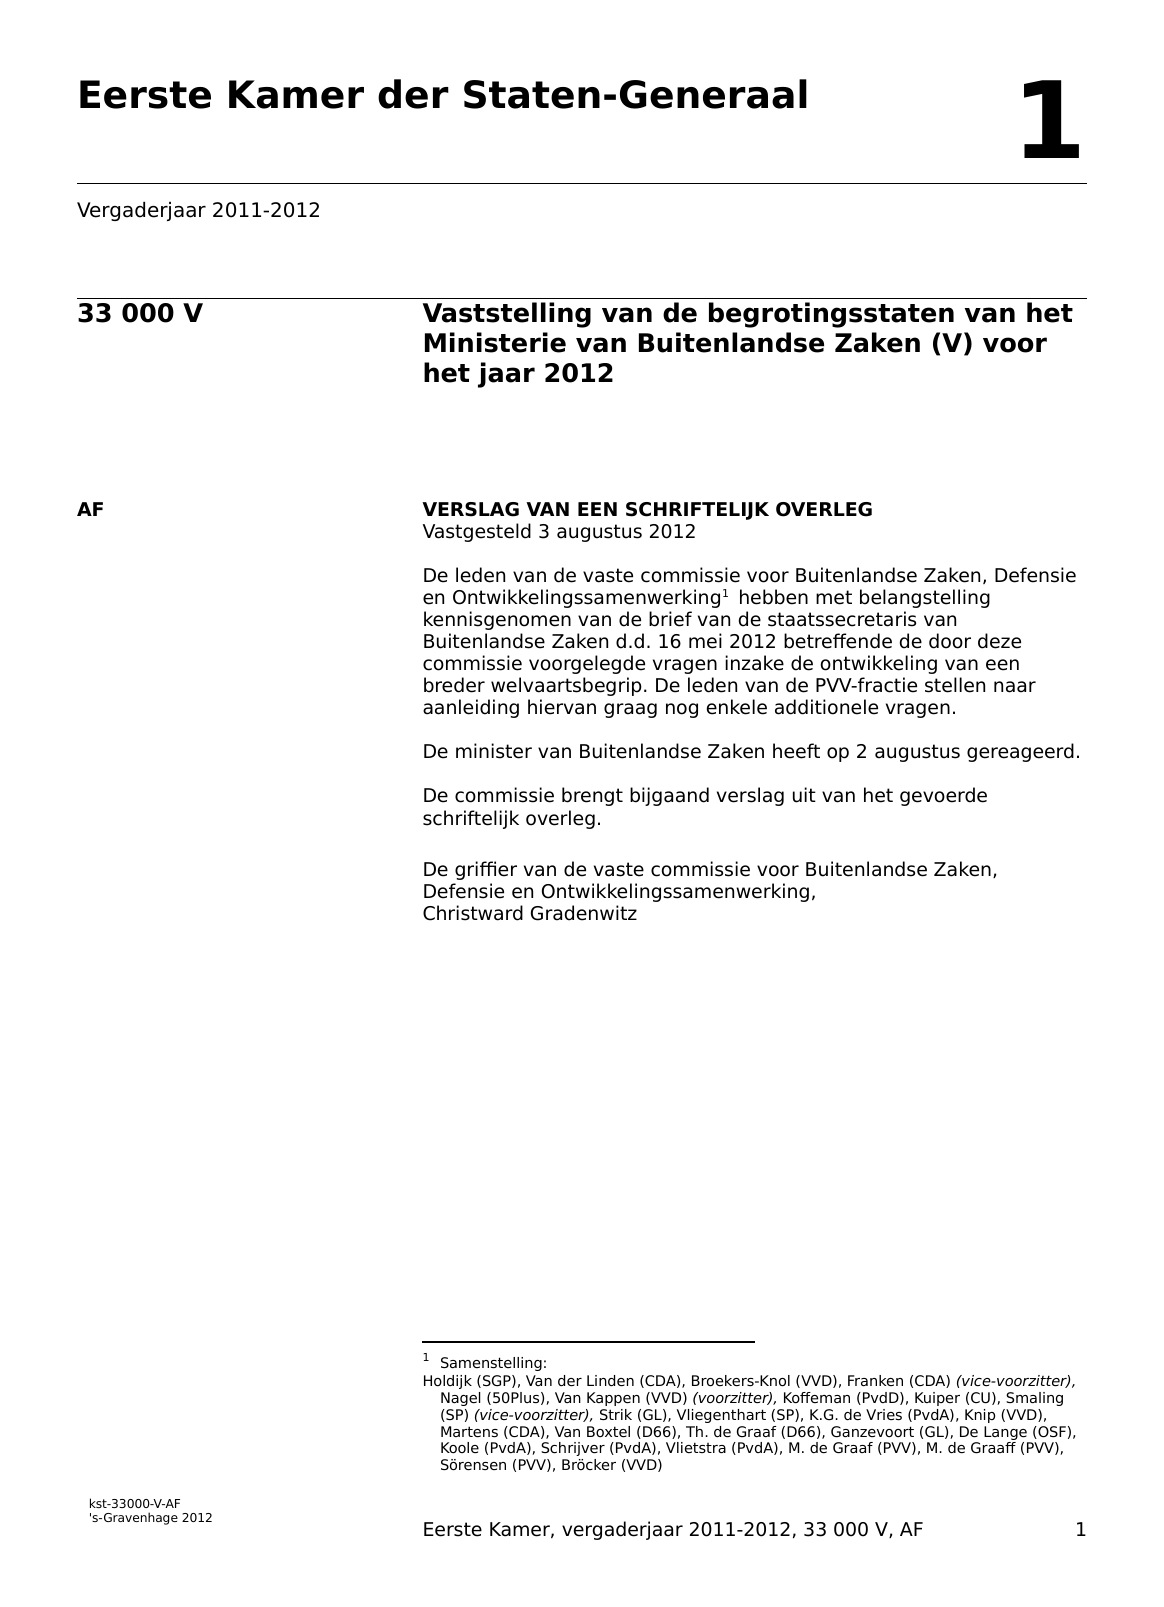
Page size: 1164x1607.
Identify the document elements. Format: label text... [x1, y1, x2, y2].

text Samenstelling: [422, 1351, 1087, 1373]
text kst-33000-V-AF [88, 1497, 323, 1511]
table_header 1 [886, 59, 1087, 183]
text 's-Gravenhage 2012 [88, 1511, 323, 1525]
text Vastgesteld 3 augustus 2012 [422, 521, 1087, 543]
text Holdijk (SGP), Van der Linden (CDA), Broekers-Knol (VVD), Franken (CDA) (vice-voorzitter), Nagel (50Plus), Van Kappen (VVD) (voorzitter), Koffeman (PvdD), Kuiper (CU), Smaling (SP) (vice-voorzitter), Strik (GL), Vliegenthart (SP), K.G. de Vries (PvdA), Knip (VVD), Martens (CDA), Van Boxtel (D66), Th. de Graaf (D66), Ganzevoort (GL), De Lange (OSF), Koole (PvdA), Schrijver (PvdA), Vlietstra (PvdA), M. de Graaf (PVV), M. de Graaff (PVV), Sörensen (PVV), Bröcker (VVD) [422, 1373, 1087, 1474]
subtitle AF VERSLAG VAN EEN SCHRIFTELIJK OVERLEG [77, 499, 1087, 521]
table_cell Vergaderjaar 2011-2012 [77, 184, 1087, 298]
text De leden van de vaste commissie voor Buitenlandse Zaken, Defensie en Ontwikkelingssamenwerking hebben met belangstelling kennisgenomen van de brief van de staatssecretaris van Buitenlandse Zaken d.d. 16 mei 2012 betreffende de door deze commissie voorgelegde vragen inzake de ontwikkeling van een breder welvaartsbegrip. De leden van de PVV-fractie stellen naar aanleiding hiervan graag nog enkele additionele vragen. [422, 565, 1087, 719]
subtitle 33 000 V Vaststelling van de begrotingsstaten van het Ministerie van Buitenlandse Zaken (V) voor het jaar 2012 [77, 299, 1087, 388]
text De griffier van de vaste commissie voor Buitenlandse Zaken, Defensie en Ontwikkelingssamenwerking, Christward Gradenwitz [422, 859, 1087, 925]
table_header Eerste Kamer der Staten-Generaal [77, 59, 886, 183]
text De commissie brengt bijgaand verslag uit van het gevoerde schriftelijk overleg. [422, 785, 1087, 829]
text De minister van Buitenlandse Zaken heeft op 2 augustus gereageerd. [422, 741, 1087, 763]
